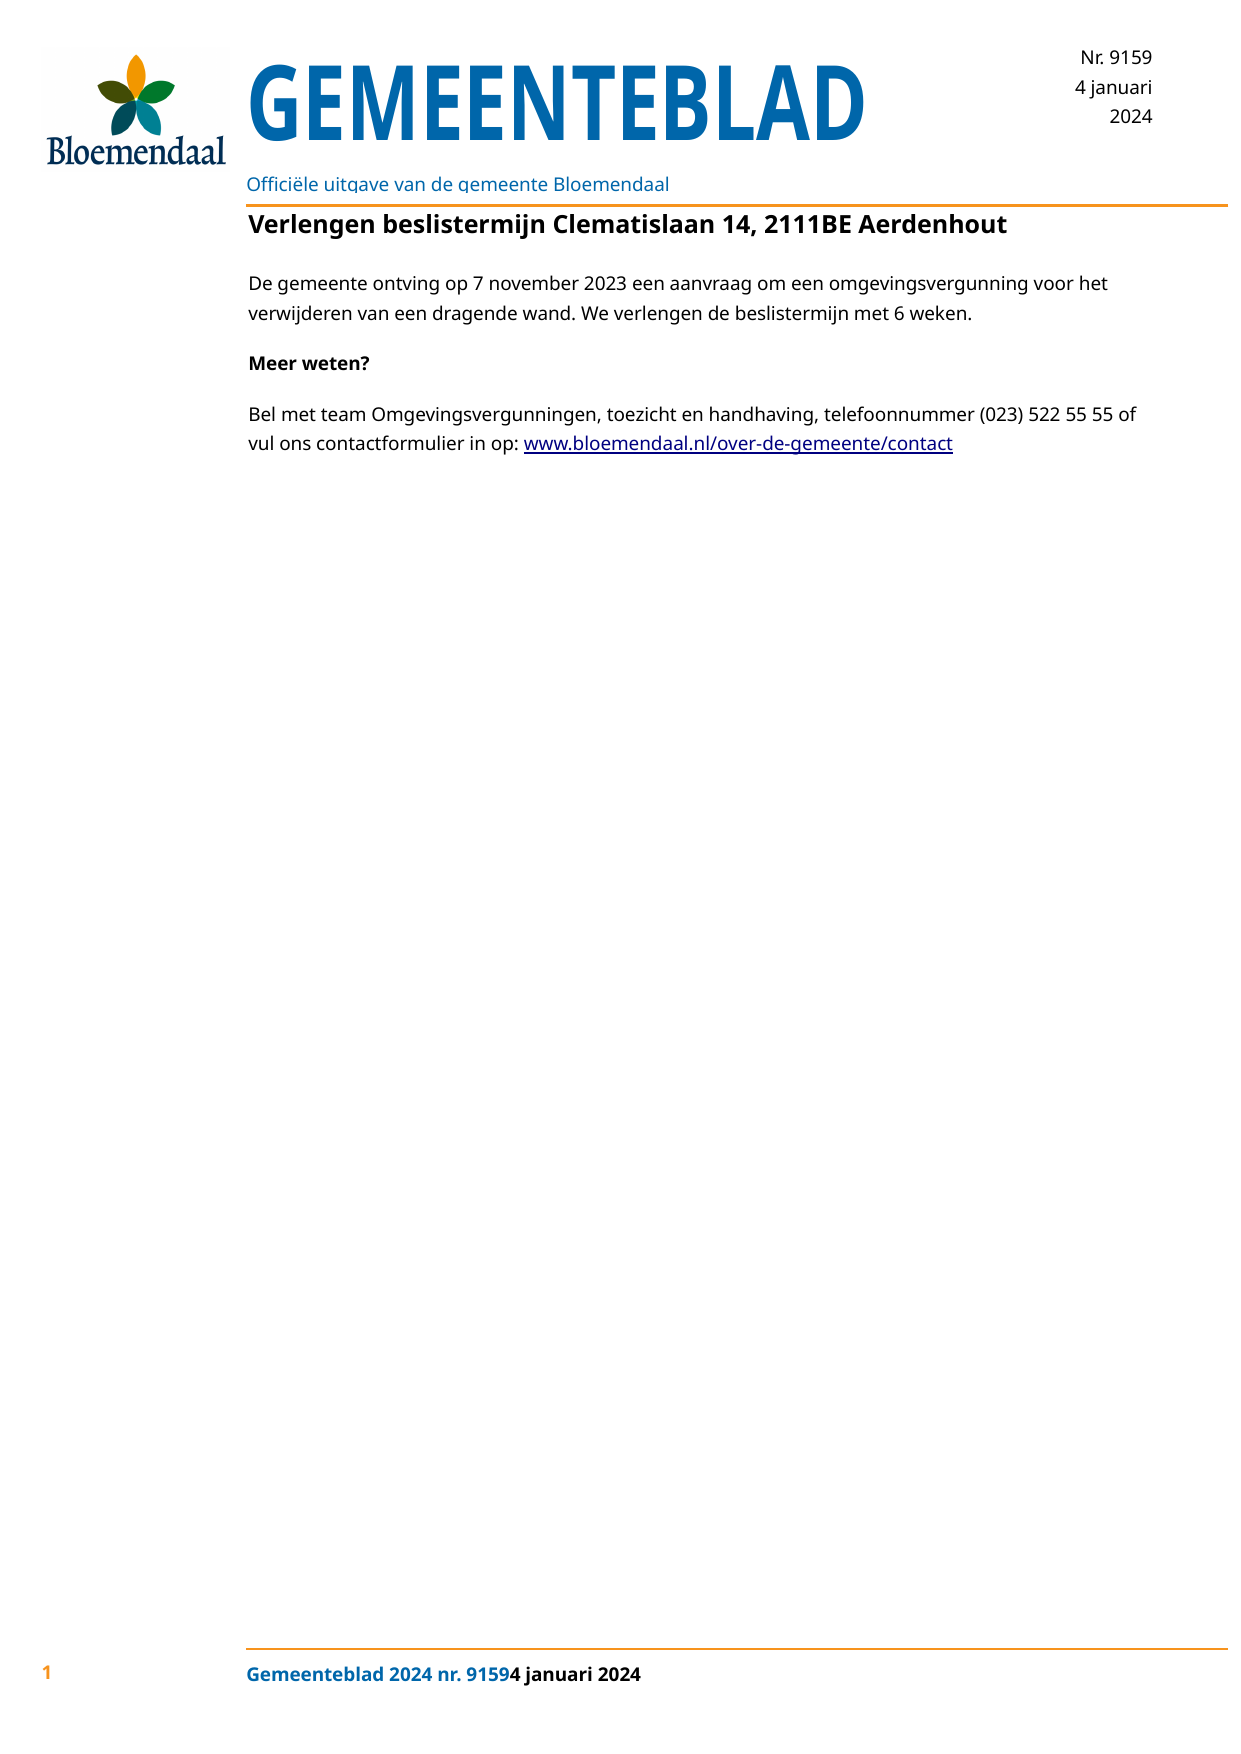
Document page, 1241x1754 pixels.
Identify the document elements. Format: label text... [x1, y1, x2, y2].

text Bel met team Omgevingsvergunningen, toezicht en handhaving, telefoonnummer (023) 522 55 55 of vul ons contactformulier in op: www.bloemendaal.nl/over-de-gemeente/contact [248, 401, 1152, 456]
text Meer weten? [248, 350, 1152, 376]
text Verlengen beslistermijn Clematislaan 14, 2111BE Aerdenhout [248, 207, 1152, 241]
text De gemeente ontving op 7 november 2023 een aanvraag om een omgevingsvergunning voor het verwijderen van een dragende wand. We verlengen de beslistermijn met 6 weken. [248, 270, 1152, 326]
picture [41, 47, 231, 172]
